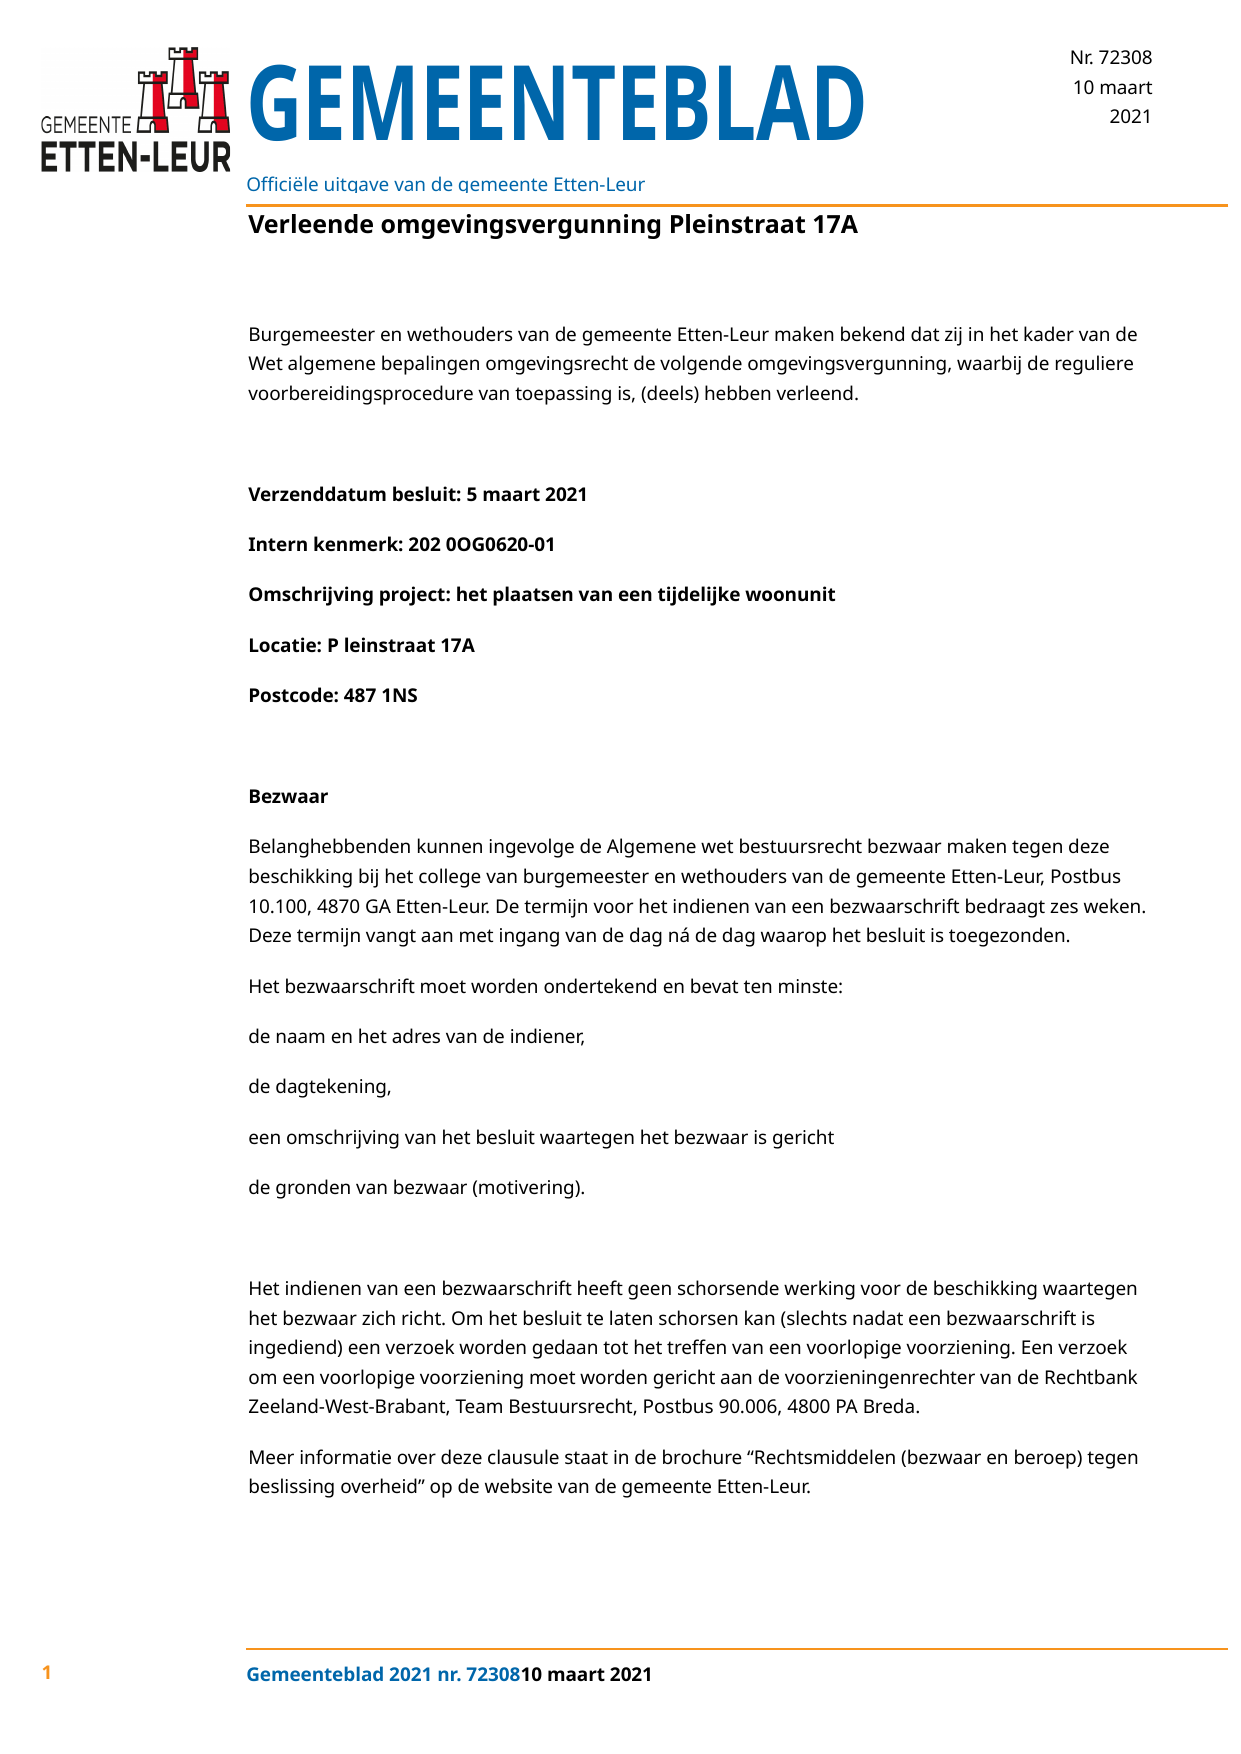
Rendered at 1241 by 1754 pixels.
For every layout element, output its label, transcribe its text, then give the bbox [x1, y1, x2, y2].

text Het bezwaarschrift moet worden ondertekend en bevat ten minste: [248, 973, 1152, 998]
text Burgemeester en wethouders van de gemeente Etten-Leur maken bekend dat zij in het kader van de Wet algemene bepalingen omgevingsrecht de volgende omgevingsvergunning, waarbij de reguliere voorbereidingsprocedure van toepassing is, (deels) hebben verleend. [248, 321, 1152, 406]
text Intern kenmerk: 202 0OG0620-01 [248, 531, 1152, 557]
text Het indienen van een bezwaarschrift heeft geen schorsende werking voor de beschikking waartegen het bezwaar zich richt. Om het besluit te laten schorsen kan (slechts nadat een bezwaarschrift is ingediend) een verzoek worden gedaan tot het treffen van een voorlopige voorziening. Een verzoek om een voorlopige voorziening moet worden gericht aan de voorzieningenrechter van de Rechtbank Zeeland-West-Brabant, Team Bestuursrecht, Postbus 90.006, 4800 PA Breda. [248, 1275, 1152, 1419]
text Postcode: 487 1NS [248, 682, 1152, 708]
text Meer informatie over deze clausule staat in de brochure “Rechtsmiddelen (bezwaar en beroep) tegen beslissing overheid” op de website van de gemeente Etten-Leur. [248, 1444, 1152, 1499]
text Verleende omgevingsvergunning Pleinstraat 17A [248, 207, 1152, 241]
text Verzenddatum besluit: 5 maart 2021 [248, 481, 1152, 506]
text de gronden van bezwaar (motivering). [248, 1174, 1152, 1200]
text een omschrijving van het besluit waartegen het bezwaar is gericht [248, 1124, 1152, 1150]
text Omschrijving project: het plaatsen van een tijdelijke woonunit [248, 582, 1152, 607]
picture [41, 47, 231, 172]
text de dagtekening, [248, 1074, 1152, 1099]
text Belanghebbenden kunnen ingevolge de Algemene wet bestuursrecht bezwaar maken tegen deze beschikking bij het college van burgemeester en wethouders van de gemeente Etten-Leur, Postbus 10.100, 4870 GA Etten-Leur. De termijn voor het indienen van een bezwaarschrift bedraagt zes weken. Deze termijn vangt aan met ingang van de dag ná de dag waarop het besluit is toegezonden. [248, 834, 1152, 948]
text Locatie: P leinstraat 17A [248, 632, 1152, 658]
text Bezwaar [248, 783, 1152, 809]
text de naam en het adres van de indiener, [248, 1023, 1152, 1049]
